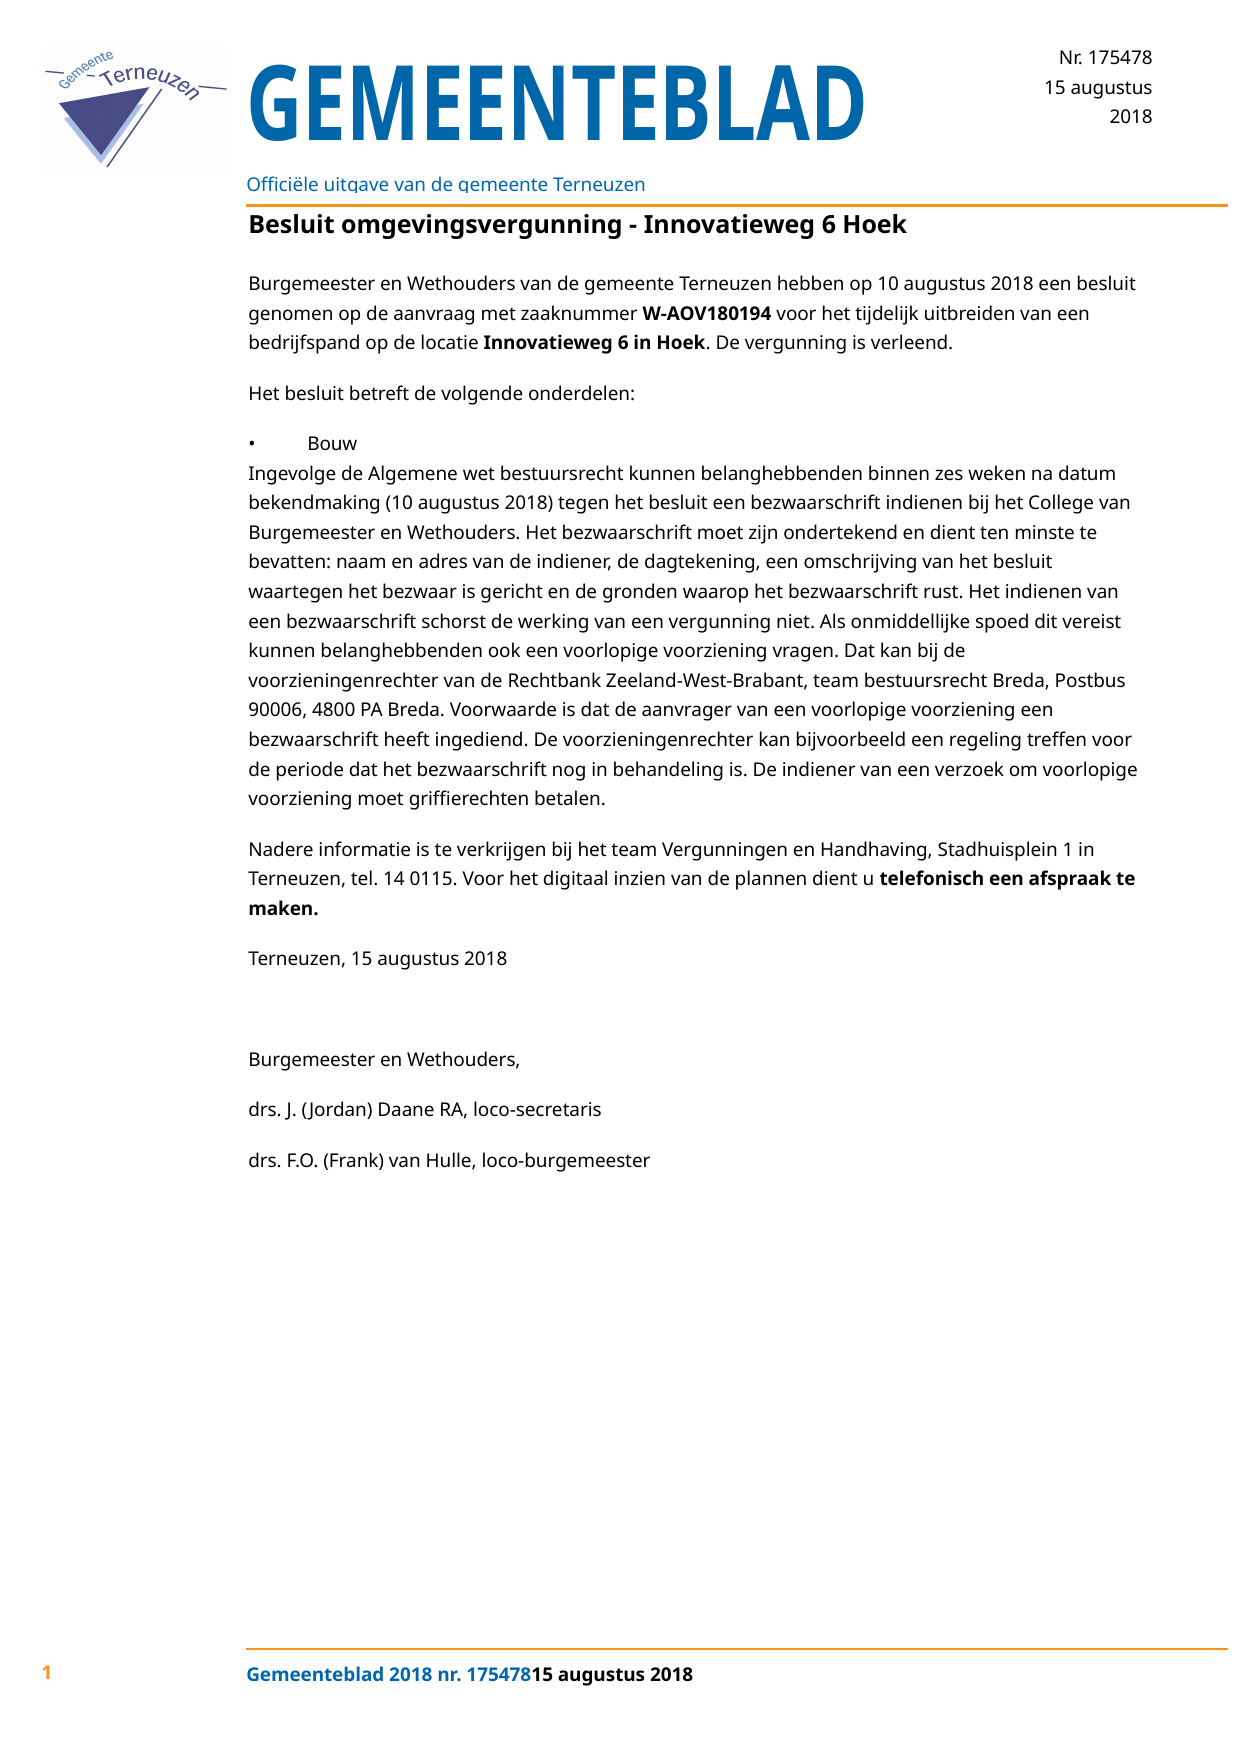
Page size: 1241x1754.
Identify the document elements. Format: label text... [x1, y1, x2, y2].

list Bouw [248, 430, 1152, 456]
text Nadere informatie is te verkrijgen bij het team Vergunningen en Handhaving, Stadhuisplein 1 in Terneuzen, tel. 14 0115. Voor het digitaal inzien van de plannen dient u telefonisch een afspraak te maken. [248, 836, 1152, 921]
text Terneuzen, 15 augustus 2018 [248, 945, 1152, 971]
text Burgemeester en Wethouders van de gemeente Terneuzen hebben op 10 augustus 2018 een besluit genomen op de aanvraag met zaaknummer W-AOV180194 voor het tijdelijk uitbreiden van een bedrijfspand op de locatie Innovatieweg 6 in Hoek. De vergunning is verleend. [248, 270, 1152, 355]
text Burgemeester en Wethouders, [248, 1046, 1152, 1072]
text drs. F.O. (Frank) van Hulle, loco-burgemeester [248, 1147, 1152, 1173]
text drs. J. (Jordan) Daane RA, loco-secretaris [248, 1097, 1152, 1122]
text Besluit omgevingsvergunning - Innovatieweg 6 Hoek [248, 207, 1152, 241]
picture [41, 47, 231, 172]
text Het besluit betreft de volgende onderdelen: [248, 380, 1152, 406]
text Ingevolge de Algemene wet bestuursrecht kunnen belanghebbenden binnen zes weken na datum bekendmaking (10 augustus 2018) tegen het besluit een bezwaarschrift indienen bij het College van Burgemeester en Wethouders. Het bezwaarschrift moet zijn ondertekend en dient ten minste te bevatten: naam en adres van de indiener, de dagtekening, een omschrijving van het besluit waartegen het bezwaar is gericht en de gronden waarop het bezwaarschrift rust. Het indienen van een bezwaarschrift schorst de werking van een vergunning niet. Als onmiddellijke spoed dit vereist kunnen belanghebbenden ook een voorlopige voorziening vragen. Dat kan bij de voorzieningenrechter van de Rechtbank Zeeland-West-Brabant, team bestuursrecht Breda, Postbus 90006, 4800 PA Breda. Voorwaarde is dat de aanvrager van een voorlopige voorziening een bezwaarschrift heeft ingediend. De voorzieningenrechter kan bijvoorbeeld een regeling treffen voor de periode dat het bezwaarschrift nog in behandeling is. De indiener van een verzoek om voorlopige voorziening moet griffierechten betalen. [248, 460, 1152, 811]
